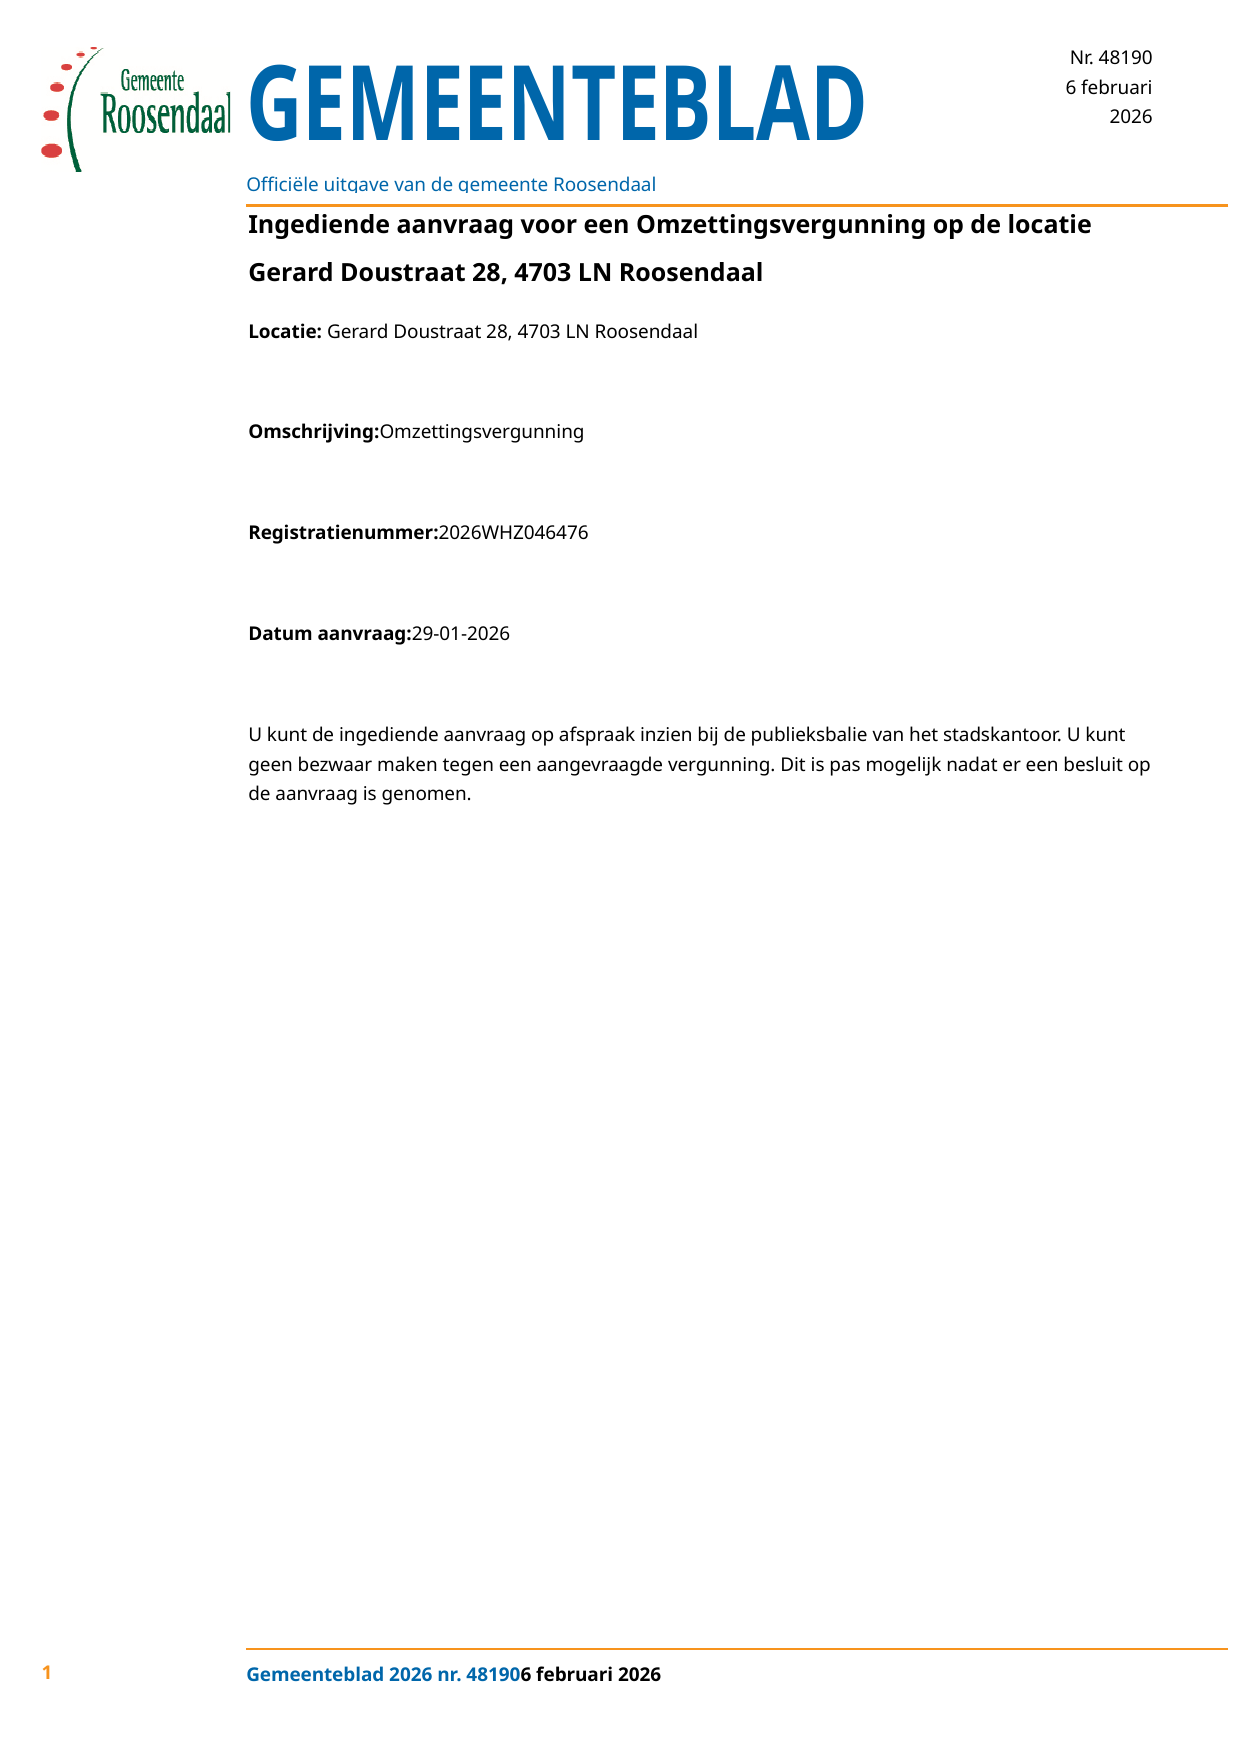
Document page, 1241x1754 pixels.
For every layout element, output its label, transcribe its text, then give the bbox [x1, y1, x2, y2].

text Ingediende aanvraag voor een Omzettingsvergunning op de locatie Gerard Doustraat 28, 4703 LN Roosendaal [248, 207, 1152, 288]
text Datum aanvraag:29-01-2026 [248, 620, 1152, 646]
text Locatie: Gerard Doustraat 28, 4703 LN Roosendaal [248, 318, 1152, 344]
text U kunt de ingediende aanvraag op afspraak inzien bij de publieksbalie van het stadskantoor. U kunt geen bezwaar maken tegen een aangevraagde vergunning. Dit is pas mogelijk nadat er een besluit op de aanvraag is genomen. [248, 721, 1152, 806]
picture [41, 47, 231, 172]
text Omschrijving:Omzettingsvergunning [248, 419, 1152, 444]
text Registratienummer:2026WHZ046476 [248, 519, 1152, 545]
